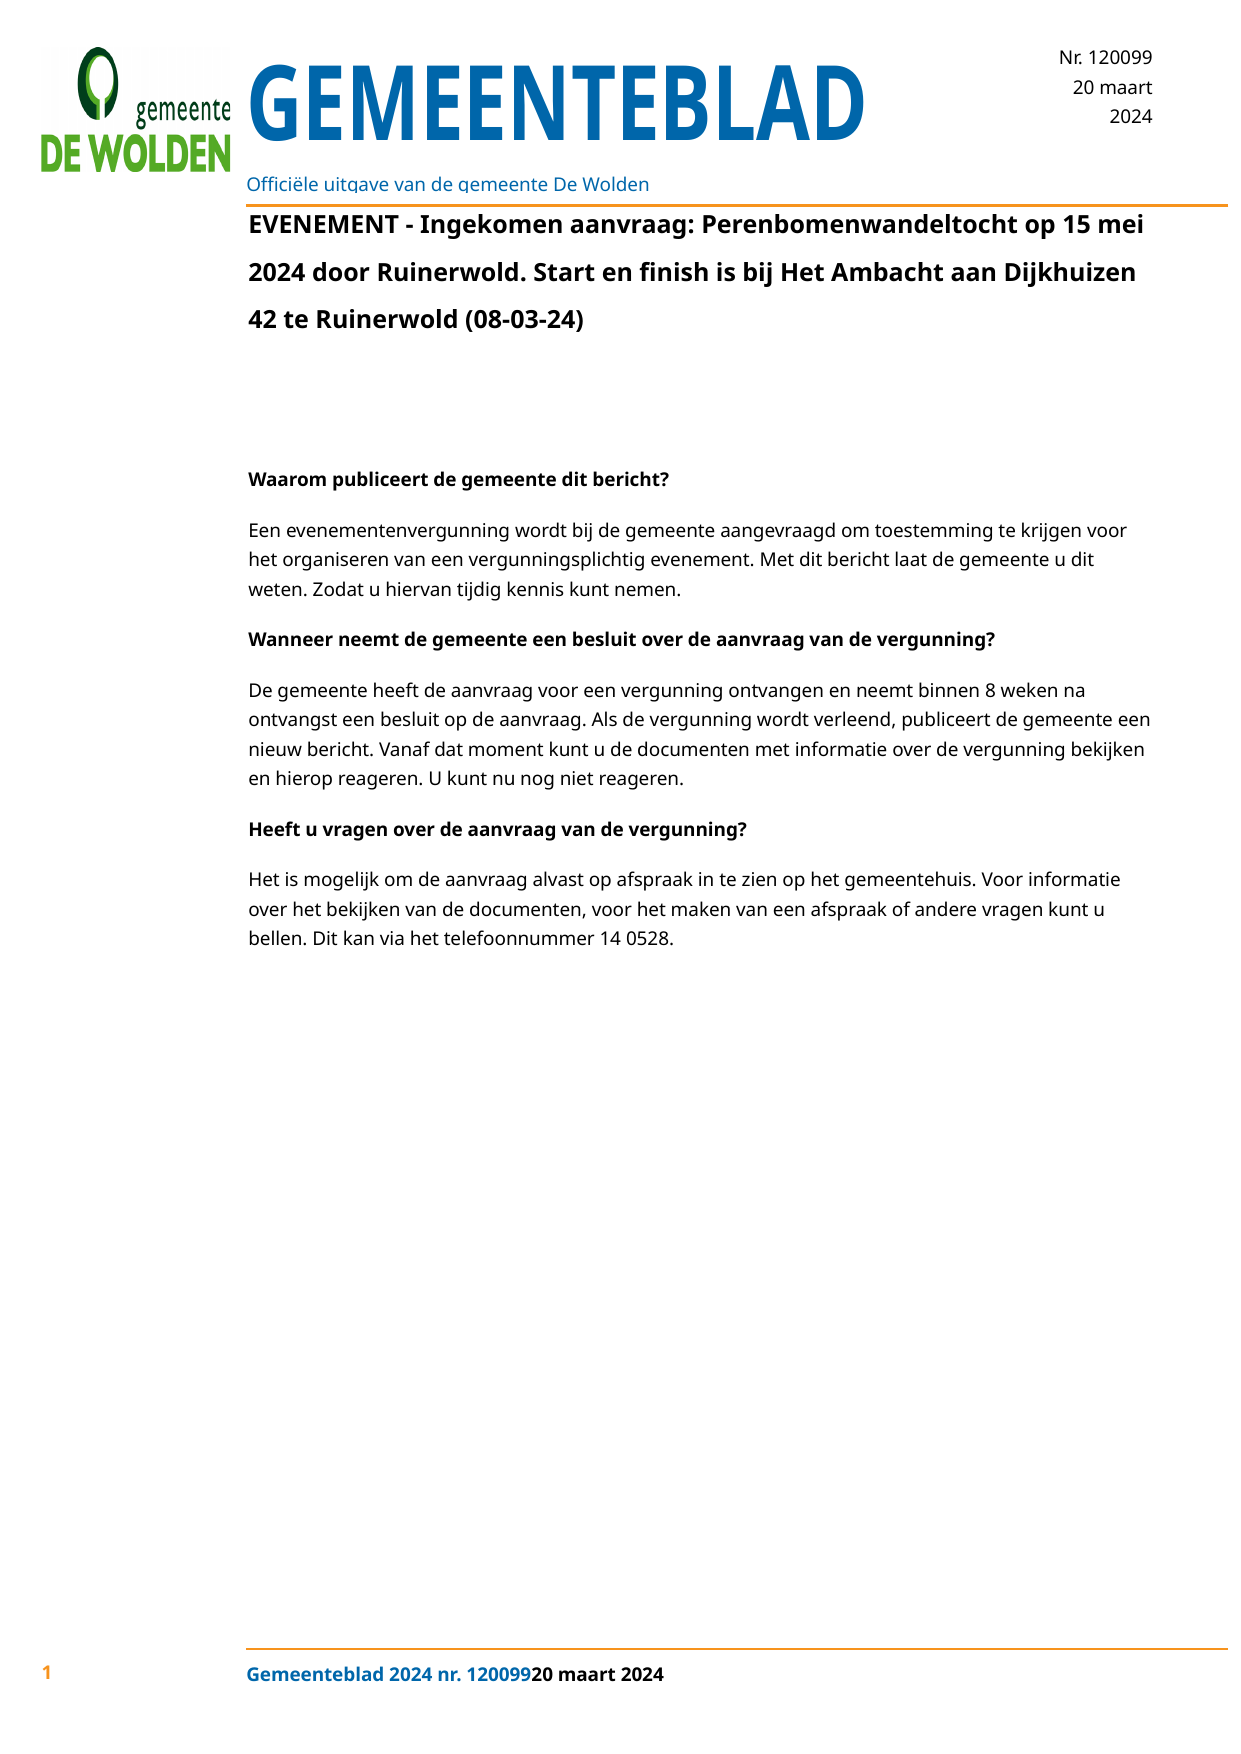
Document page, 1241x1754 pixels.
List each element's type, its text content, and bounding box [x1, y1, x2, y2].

text EVENEMENT - Ingekomen aanvraag: Perenbomenwandeltocht op 15 mei 2024 door Ruinerwold. Start en finish is bij Het Ambacht aan Dijkhuizen 42 te Ruinerwold (08-03-24) [248, 207, 1152, 336]
text Heeft u vragen over de aanvraag van de vergunning? [248, 816, 1152, 842]
picture [41, 47, 231, 172]
text Het is mogelijk om de aanvraag alvast op afspraak in te zien op het gemeentehuis. Voor informatie over het bekijken van de documenten, voor het maken van een afspraak of andere vragen kunt u bellen. Dit kan via het telefoonnummer 14 0528. [248, 866, 1152, 951]
text Waarom publiceert de gemeente dit bericht? [248, 466, 1152, 492]
text Wanneer neemt de gemeente een besluit over de aanvraag van de vergunning? [248, 626, 1152, 652]
text Een evenementenvergunning wordt bij de gemeente aangevraagd om toestemming te krijgen voor het organiseren van een vergunningsplichtig evenement. Met dit bericht laat de gemeente u dit weten. Zodat u hiervan tijdig kennis kunt nemen. [248, 517, 1152, 602]
text De gemeente heeft de aanvraag voor een vergunning ontvangen en neemt binnen 8 weken na ontvangst een besluit op de aanvraag. Als de vergunning wordt verleend, publiceert de gemeente een nieuw bericht. Vanaf dat moment kunt u de documenten met informatie over de vergunning bekijken en hierop reageren. U kunt nu nog niet reageren. [248, 677, 1152, 791]
